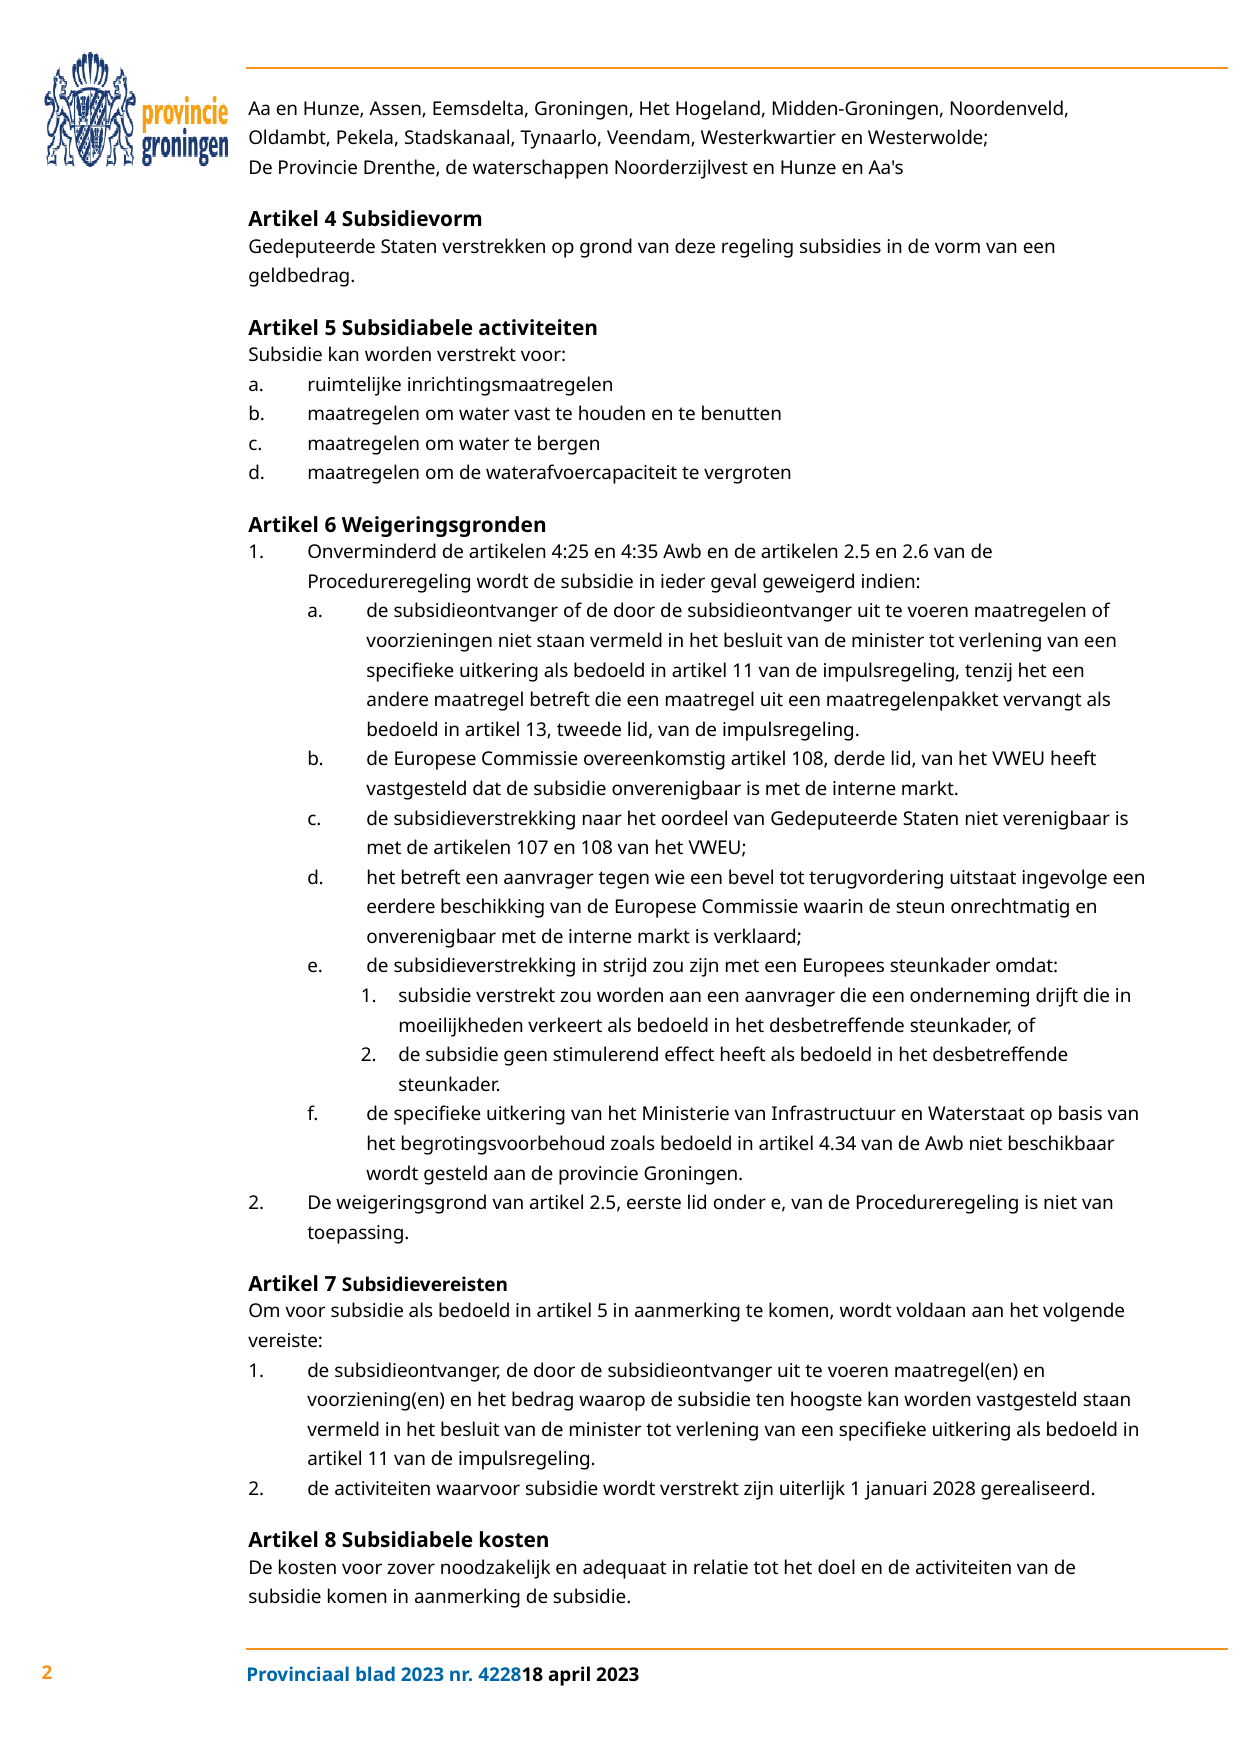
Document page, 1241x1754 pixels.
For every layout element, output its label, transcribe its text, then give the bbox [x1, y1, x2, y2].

list de subsidie geen stimulerend effect heeft als bedoeld in het desbetreffende steunkader. [361, 1041, 1152, 1097]
list de subsidieontvanger, de door de subsidieontvanger uit te voeren maatregel(en) en voorziening(en) en het bedrag waarop de subsidie ten hoogste kan worden vastgesteld staan vermeld in het besluit van de minister tot verlening van een specifieke uitkering als bedoeld in artikel 11 van de impulsregeling. [248, 1357, 1152, 1471]
picture [41, 47, 231, 172]
list De weigeringsgrond van artikel 2.5, eerste lid onder e, van de Procedureregeling is niet van toepassing. [248, 1189, 1152, 1244]
list de specifieke uitkering van het Ministerie van Infrastructuur en Waterstaat op basis van het begrotingsvoorbehoud zoals bedoeld in artikel 4.34 van de Awb niet beschikbaar wordt gesteld aan de provincie Groningen. [307, 1101, 1152, 1185]
text Gedeputeerde Staten verstrekken op grond van deze regeling subsidies in de vorm van een geldbedrag. [248, 233, 1152, 288]
text Subsidie kan worden verstrekt voor: [248, 341, 1152, 367]
list Onverminderd de artikelen 4:25 en 4:35 Awb en de artikelen 2.5 en 2.6 van de Procedureregeling wordt de subsidie in ieder geval geweigerd indien: [248, 538, 1152, 594]
list de subsidieverstrekking in strijd zou zijn met een Europees steunkader omdat: [307, 953, 1152, 978]
text De kosten voor zover noodzakelijk en adequaat in relatie tot het doel en de activiteiten van de subsidie komen in aanmerking de subsidie. [248, 1554, 1152, 1609]
text De Provincie Drenthe, de waterschappen Noorderzijlvest en Hunze en Aa's [248, 154, 1152, 180]
list maatregelen om de waterafvoercapaciteit te vergroten [248, 459, 1152, 485]
text Artikel 8 Subsidiabele kosten [248, 1526, 1152, 1554]
list subsidie verstrekt zou worden aan een aanvrager die een onderneming drijft die in moeilijkheden verkeert als bedoeld in het desbetreffende steunkader, of [361, 982, 1152, 1037]
list maatregelen om water vast te houden en te benutten [248, 400, 1152, 426]
text Artikel 5 Subsidiabele activiteiten [248, 313, 1152, 341]
text Artikel 4 Subsidievorm [248, 204, 1152, 233]
list de activiteiten waarvoor subsidie wordt verstrekt zijn uiterlijk 1 januari 2028 gerealiseerd. [248, 1475, 1152, 1501]
list maatregelen om water te bergen [248, 430, 1152, 456]
text Aa en Hunze, Assen, Eemsdelta, Groningen, Het Hogeland, Midden-Groningen, Noordenveld, Oldambt, Pekela, Stadskanaal, Tynaarlo, Veendam, Westerkwartier en Westerwolde; [248, 95, 1152, 150]
list de subsidieontvanger of de door de subsidieontvanger uit te voeren maatregelen of voorzieningen niet staan vermeld in het besluit van de minister tot verlening van een specifieke uitkering als bedoeld in artikel 11 van de impulsregeling, tenzij het een andere maatregel betreft die een maatregel uit een maatregelenpakket vervangt als bedoeld in artikel 13, tweede lid, van de impulsregeling. [307, 598, 1152, 742]
list het betreft een aanvrager tegen wie een bevel tot terugvordering uitstaat ingevolge een eerdere beschikking van de Europese Commissie waarin de steun onrechtmatig en onverenigbaar met de interne markt is verklaard; [307, 864, 1152, 949]
list ruimtelijke inrichtingsmaatregelen [248, 371, 1152, 397]
text Artikel 7 Subsidievereisten [248, 1269, 1152, 1298]
list de subsidieverstrekking naar het oordeel van Gedeputeerde Staten niet verenigbaar is met de artikelen 107 en 108 van het VWEU; [307, 805, 1152, 860]
text Om voor subsidie als bedoeld in artikel 5 in aanmerking te komen, wordt voldaan aan het volgende vereiste: [248, 1298, 1152, 1353]
list de Europese Commissie overeenkomstig artikel 108, derde lid, van het VWEU heeft vastgesteld dat de subsidie onverenigbaar is met de interne markt. [307, 746, 1152, 801]
text Artikel 6 Weigeringsgronden [248, 510, 1152, 538]
